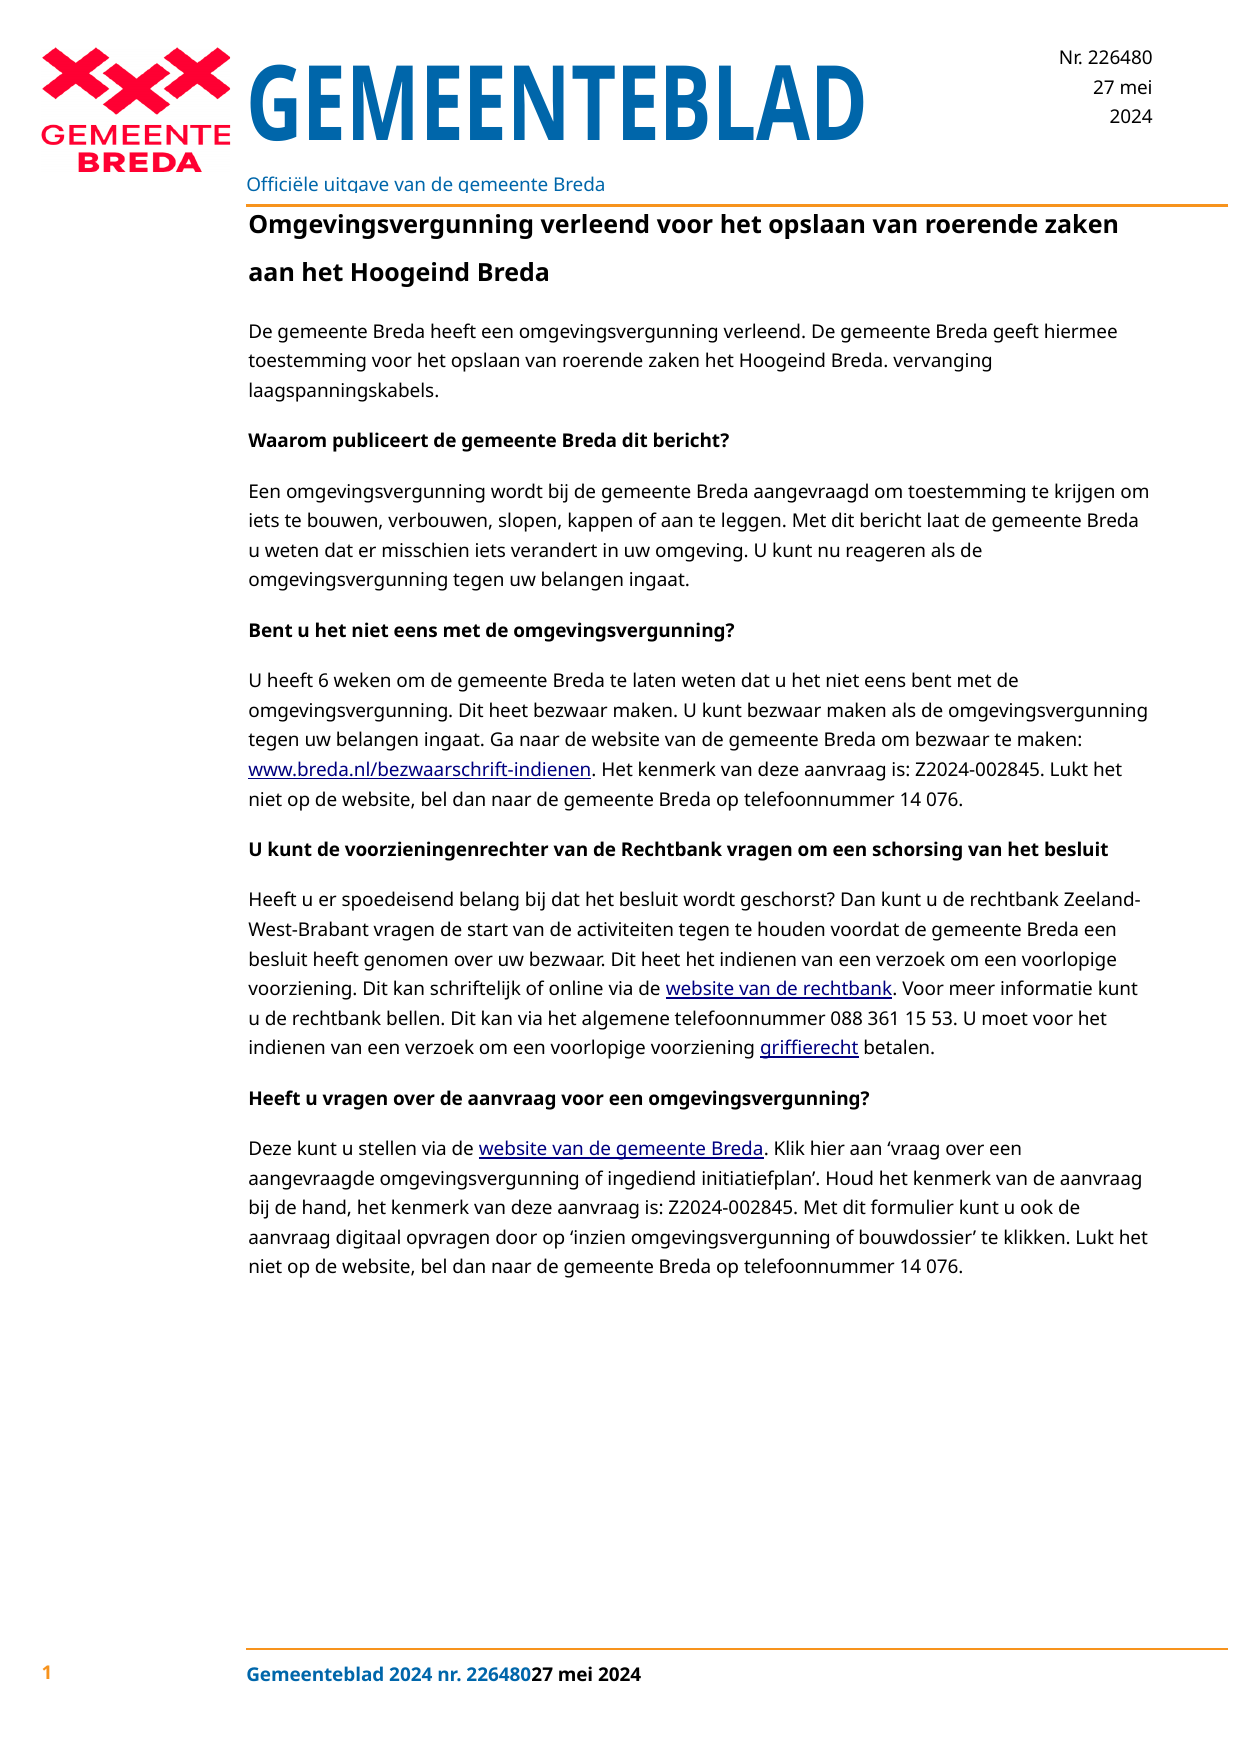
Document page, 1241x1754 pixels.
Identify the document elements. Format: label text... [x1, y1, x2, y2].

text Omgevingsvergunning verleend voor het opslaan van roerende zaken aan het Hoogeind Breda [248, 207, 1152, 288]
text Heeft u vragen over de aanvraag voor een omgevingsvergunning? [248, 1085, 1152, 1111]
text De gemeente Breda heeft een omgevingsvergunning verleend. De gemeente Breda geeft hiermee toestemming voor het opslaan van roerende zaken het Hoogeind Breda. vervanging laagspanningskabels. [248, 318, 1152, 403]
picture [41, 47, 231, 172]
text Deze kunt u stellen via de website van de gemeente Breda. Klik hier aan ‘vraag over een aangevraagde omgevingsvergunning of ingediend initiatiefplan’. Houd het kenmerk van de aanvraag bij de hand, het kenmerk van deze aanvraag is: Z2024-002845. Met dit formulier kunt u ook de aanvraag digitaal opvragen door op ‘inzien omgevingsvergunning of bouwdossier’ te klikken. Lukt het niet op de website, bel dan naar de gemeente Breda op telefoonnummer 14 076. [248, 1135, 1152, 1279]
text Bent u het niet eens met de omgevingsvergunning? [248, 617, 1152, 643]
text U kunt de voorzieningenrechter van de Rechtbank vragen om een schorsing van het besluit [248, 836, 1152, 862]
text Waarom publiceert de gemeente Breda dit bericht? [248, 427, 1152, 453]
text U heeft 6 weken om de gemeente Breda te laten weten dat u het niet eens bent met de omgevingsvergunning. Dit heet bezwaar maken. U kunt bezwaar maken als de omgevingsvergunning tegen uw belangen ingaat. Ga naar de website van de gemeente Breda om bezwaar te maken: www.breda.nl/bezwaarschrift-indienen. Het kenmerk van deze aanvraag is: Z2024-002845. Lukt het niet op de website, bel dan naar de gemeente Breda op telefoonnummer 14 076. [248, 667, 1152, 812]
text Een omgevingsvergunning wordt bij de gemeente Breda aangevraagd om toestemming te krijgen om iets te bouwen, verbouwen, slopen, kappen of aan te leggen. Met dit bericht laat de gemeente Breda u weten dat er misschien iets verandert in uw omgeving. U kunt nu reageren als de omgevingsvergunning tegen uw belangen ingaat. [248, 478, 1152, 592]
text Heeft u er spoedeisend belang bij dat het besluit wordt geschorst? Dan kunt u de rechtbank Zeeland-West-Brabant vragen de start van de activiteiten tegen te houden voordat de gemeente Breda een besluit heeft genomen over uw bezwaar. Dit heet het indienen van een verzoek om een voorlopige voorziening. Dit kan schriftelijk of online via de website van de rechtbank. Voor meer informatie kunt u de rechtbank bellen. Dit kan via het algemene telefoonnummer 088 361 15 53. U moet voor het indienen van een verzoek om een voorlopige voorziening griffierecht betalen. [248, 887, 1152, 1060]
